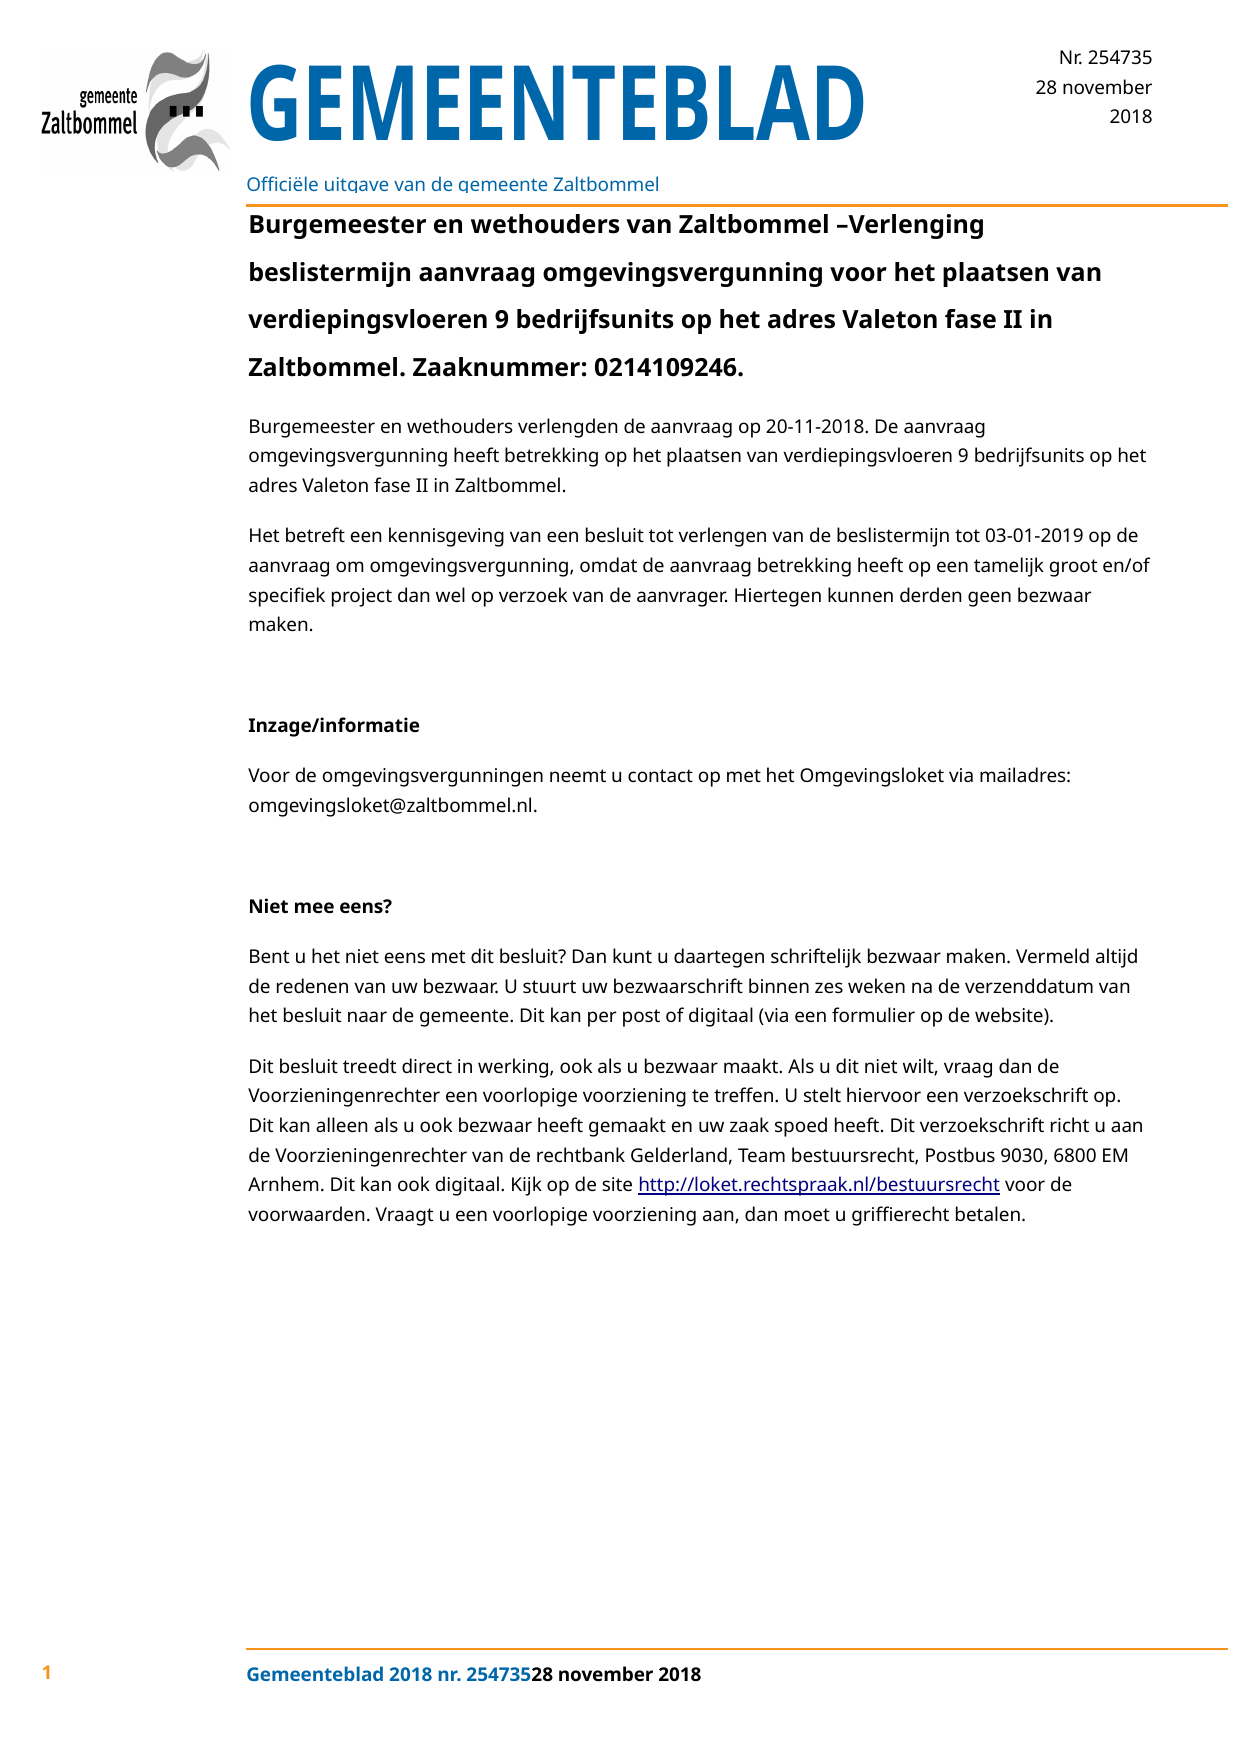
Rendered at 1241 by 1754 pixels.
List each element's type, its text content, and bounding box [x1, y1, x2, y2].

text Niet mee eens? [248, 893, 1152, 919]
text Inzage/informatie [248, 712, 1152, 738]
text Burgemeester en wethouders van Zaltbommel –Verlenging beslistermijn aanvraag omgevingsvergunning voor het plaatsen van verdiepingsvloeren 9 bedrijfsunits op het adres Valeton fase II in Zaltbommel. Zaaknummer: 0214109246. [248, 207, 1152, 384]
text Dit besluit treedt direct in werking, ook als u bezwaar maakt. Als u dit niet wilt, vraag dan de Voorzieningenrechter een voorlopige voorziening te treffen. U stelt hiervoor een verzoekschrift op. Dit kan alleen als u ook bezwaar heeft gemaakt en uw zaak spoed heeft. Dit verzoekschrift richt u aan de Voorzieningenrechter van de rechtbank Gelderland, Team bestuursrecht, Postbus 9030, 6800 EM Arnhem. Dit kan ook digitaal. Kijk op de site http://loket.rechtspraak.nl/bestuursrecht voor de voorwaarden. Vraagt u een voorlopige voorziening aan, dan moet u griffierecht betalen. [248, 1053, 1152, 1227]
picture [41, 47, 231, 172]
text Voor de omgevingsvergunningen neemt u contact op met het Omgevingsloket via mailadres: omgevingsloket@zaltbommel.nl. [248, 763, 1152, 818]
text Het betreft een kennisgeving van een besluit tot verlengen van de beslistermijn tot 03-01-2019 op de aanvraag om omgevingsvergunning, omdat de aanvraag betrekking heeft op een tamelijk groot en/of specifiek project dan wel op verzoek van de aanvrager. Hiertegen kunnen derden geen bezwaar maken. [248, 523, 1152, 637]
text Bent u het niet eens met dit besluit? Dan kunt u daartegen schriftelijk bezwaar maken. Vermeld altijd de redenen van uw bezwaar. U stuurt uw bezwaarschrift binnen zes weken na de verzenddatum van het besluit naar de gemeente. Dit kan per post of digitaal (via een formulier op de website). [248, 943, 1152, 1028]
text Burgemeester en wethouders verlengden de aanvraag op 20-11-2018. De aanvraag omgevingsvergunning heeft betrekking op het plaatsen van verdiepingsvloeren 9 bedrijfsunits op het adres Valeton fase II in Zaltbommel. [248, 413, 1152, 498]
